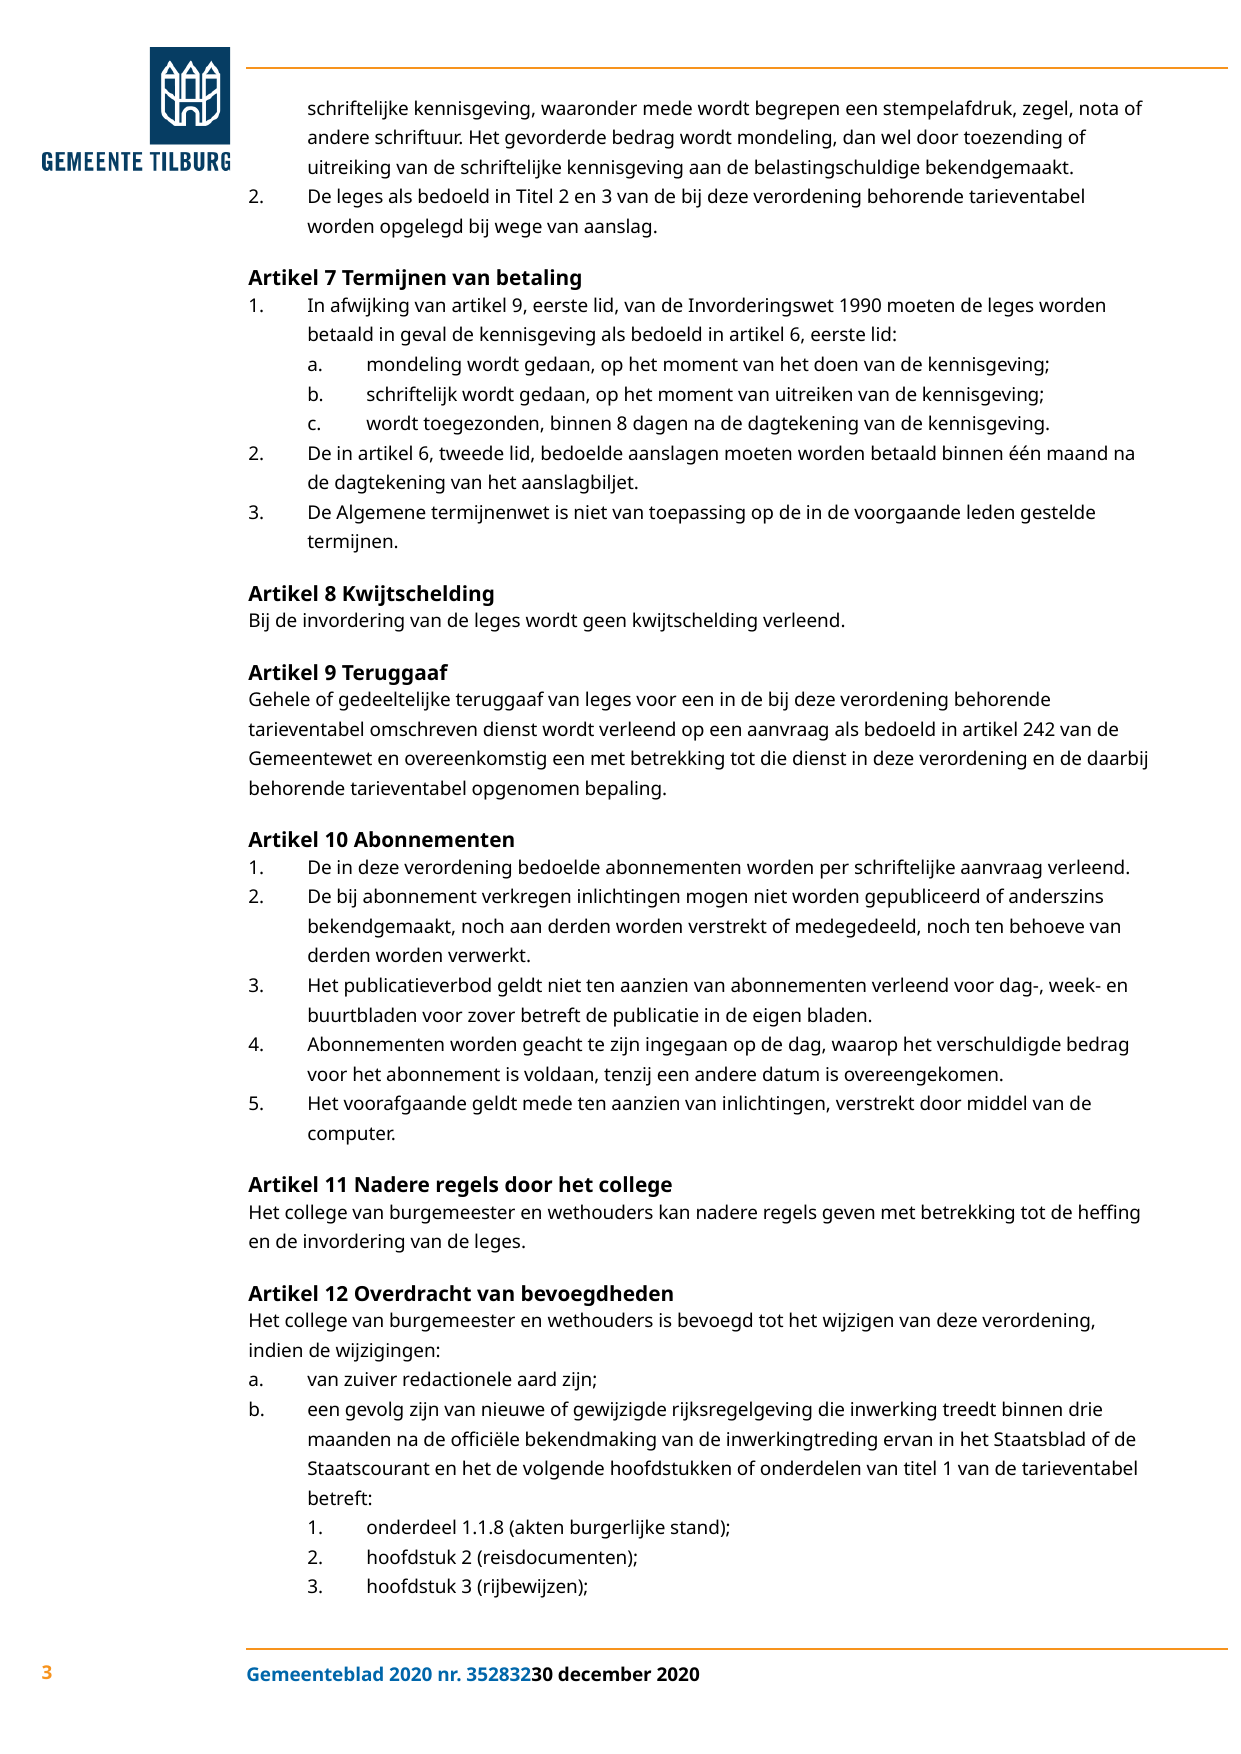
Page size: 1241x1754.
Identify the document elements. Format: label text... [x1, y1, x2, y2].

list De in deze verordening bedoelde abonnementen worden per schriftelijke aanvraag verleend. [248, 854, 1152, 880]
text Artikel 12 Overdracht van bevoegdheden [248, 1279, 1152, 1307]
text Het college van burgemeester en wethouders is bevoegd tot het wijzigen van deze verordening, indien de wijzigingen: [248, 1307, 1152, 1363]
list schriftelijk wordt gedaan, op het moment van uitreiken van de kennisgeving; [307, 381, 1152, 406]
list een gevolg zijn van nieuwe of gewijzigde rijksregelgeving die inwerking treedt binnen drie maanden na de officiële bekendmaking van de inwerkingtreding ervan in het Staatsblad of de Staatscourant en het de volgende hoofdstukken of onderdelen van titel 1 van de tarieventabel betreft: [248, 1396, 1152, 1511]
list van zuiver redactionele aard zijn; [248, 1367, 1152, 1392]
list De in artikel 6, tweede lid, bedoelde aanslagen moeten worden betaald binnen één maand na de dagtekening van het aanslagbiljet. [248, 440, 1152, 495]
list Het publicatieverbod geldt niet ten aanzien van abonnementen verleend voor dag-, week- en buurtbladen voor zover betreft de publicatie in de eigen bladen. [248, 972, 1152, 1028]
text Artikel 8 Kwijtschelding [248, 579, 1152, 607]
text Artikel 7 Termijnen van betaling [248, 263, 1152, 292]
text Gehele of gedeeltelijke teruggaaf van leges voor een in de bij deze verordening behorende tarieventabel omschreven dienst wordt verleend op een aanvraag als bedoeld in artikel 242 van de Gemeentewet en overeenkomstig een met betrekking tot die dienst in deze verordening en de daarbij behorende tarieventabel opgenomen bepaling. [248, 686, 1152, 801]
list Abonnementen worden geacht te zijn ingegaan op de dag, waarop het verschuldigde bedrag voor het abonnement is voldaan, tenzij een andere datum is overeengekomen. [248, 1031, 1152, 1087]
list De Algemene termijnenwet is niet van toepassing op de in de voorgaande leden gestelde termijnen. [248, 499, 1152, 554]
list mondeling wordt gedaan, op het moment van het doen van de kennisgeving; [307, 351, 1152, 377]
list Het voorafgaande geldt mede ten aanzien van inlichtingen, verstrekt door middel van de computer. [248, 1091, 1152, 1146]
list schriftelijke kennisgeving, waaronder mede wordt begrepen een stempelafdruk, zegel, nota of andere schriftuur. Het gevorderde bedrag wordt mondeling, dan wel door toezending of uitreiking van de schriftelijke kennisgeving aan de belastingschuldige bekendgemaakt. [248, 95, 1152, 180]
text Artikel 10 Abonnementen [248, 826, 1152, 854]
text Bij de invordering van de leges wordt geen kwijtschelding verleend. [248, 607, 1152, 633]
list hoofdstuk 2 (reisdocumenten); [307, 1544, 1152, 1570]
text Artikel 9 Teruggaaf [248, 658, 1152, 686]
list In afwijking van artikel 9, eerste lid, van de Invorderingswet 1990 moeten de leges worden betaald in geval de kennisgeving als bedoeld in artikel 6, eerste lid: [248, 292, 1152, 347]
list onderdeel 1.1.8 (akten burgerlijke stand); [307, 1514, 1152, 1540]
text Artikel 11 Nadere regels door het college [248, 1171, 1152, 1199]
picture [41, 47, 231, 172]
list wordt toegezonden, binnen 8 dagen na de dagtekening van de kennisgeving. [307, 410, 1152, 436]
list De bij abonnement verkregen inlichtingen mogen niet worden gepubliceerd of anderszins bekendgemaakt, noch aan derden worden verstrekt of medegedeeld, noch ten behoeve van derden worden verwerkt. [248, 883, 1152, 968]
list hoofdstuk 3 (rijbewijzen); [307, 1574, 1152, 1599]
list De leges als bedoeld in Titel 2 en 3 van de bij deze verordening behorende tarieventabel worden opgelegd bij wege van aanslag. [248, 183, 1152, 239]
text Het college van burgemeester en wethouders kan nadere regels geven met betrekking tot de heffing en de invordering van de leges. [248, 1199, 1152, 1254]
